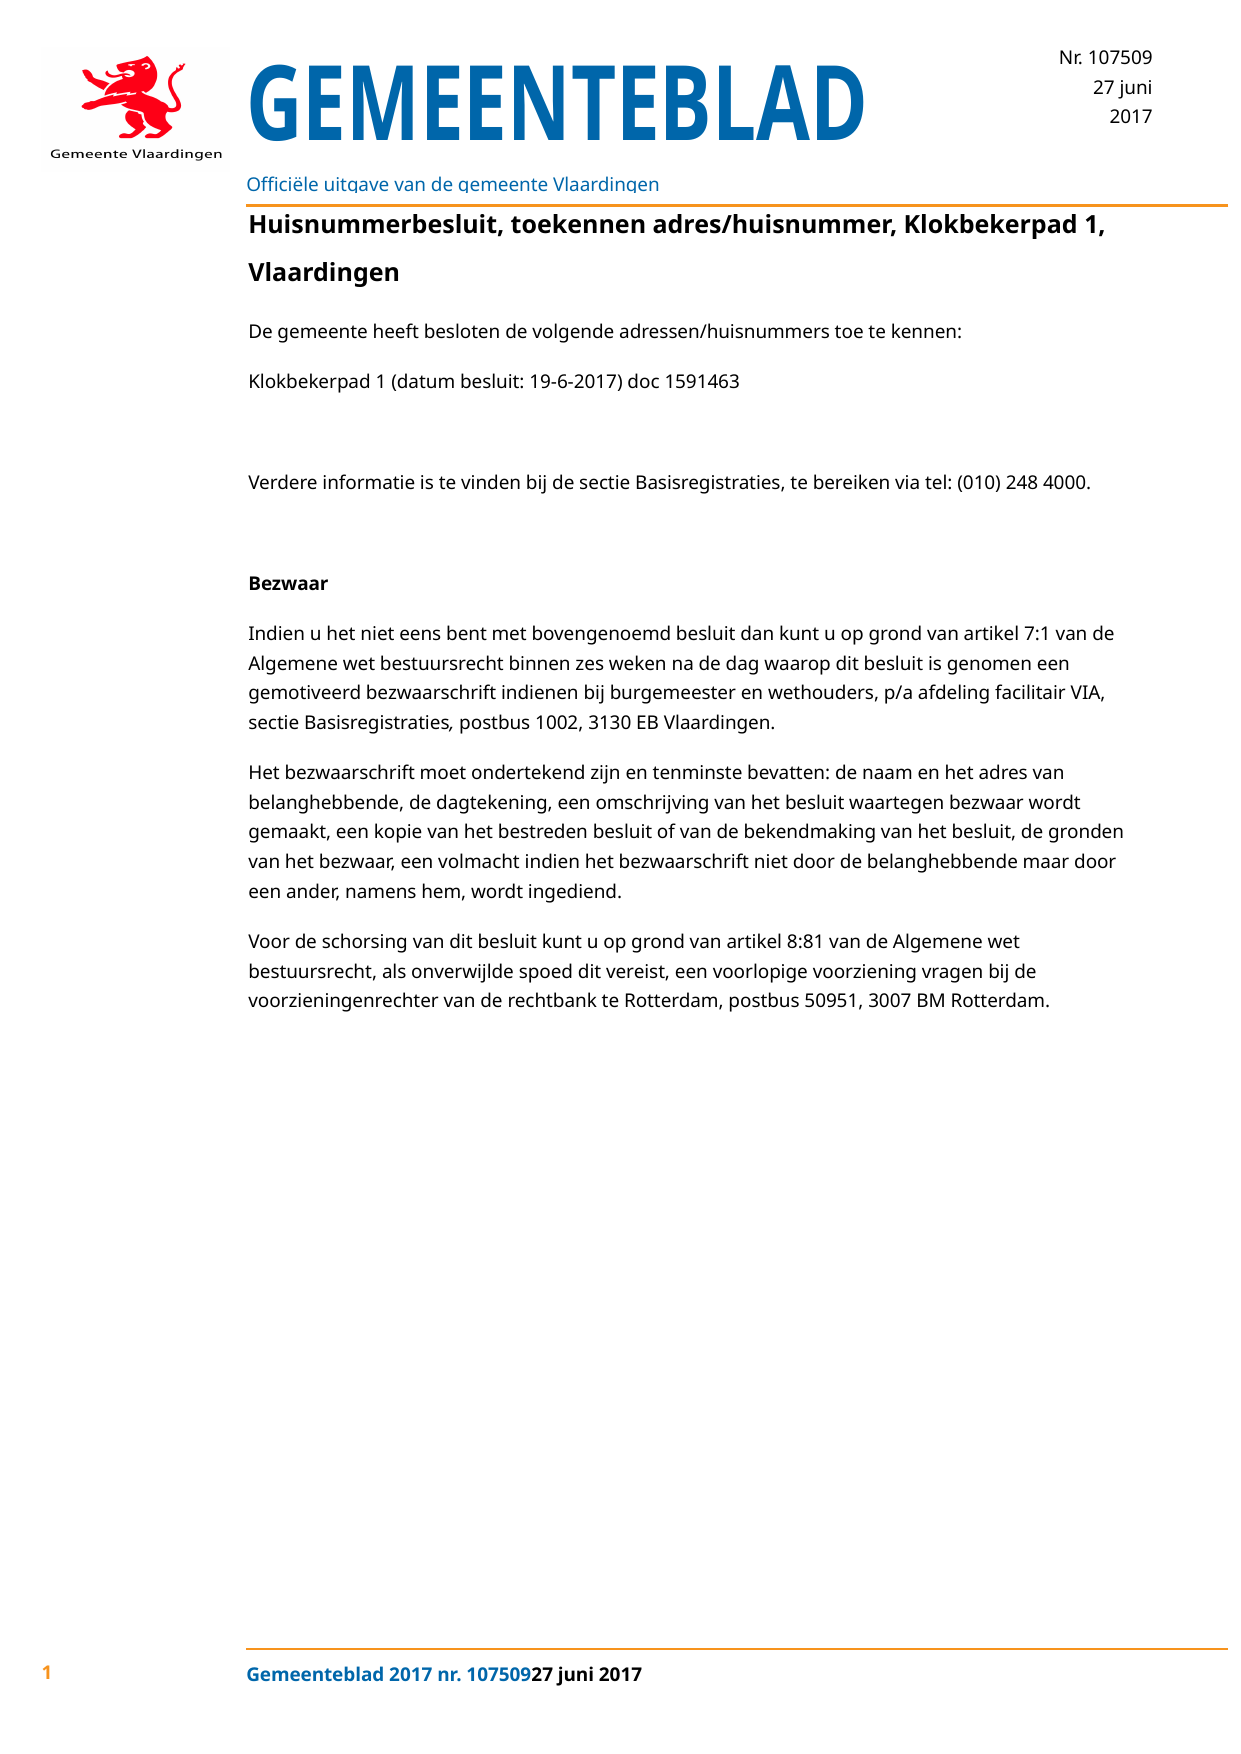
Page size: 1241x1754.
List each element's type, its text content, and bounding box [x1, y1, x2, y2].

text Voor de schorsing van dit besluit kunt u op grond van artikel 8:81 van de Algemene wet bestuursrecht, als onverwijlde spoed dit vereist, een voorlopige voorziening vragen bij de voorzieningenrechter van de rechtbank te Rotterdam, postbus 50951, 3007 BM Rotterdam. [248, 928, 1152, 1013]
text Indien u het niet eens bent met bovengenoemd besluit dan kunt u op grond van artikel 7:1 van de Algemene wet bestuursrecht binnen zes weken na de dag waarop dit besluit is genomen een gemotiveerd bezwaarschrift indienen bij burgemeester en wethouders, p/a afdeling facilitair VIA, sectie Basisregistraties, postbus 1002, 3130 EB Vlaardingen. [248, 620, 1152, 735]
text Verdere informatie is te vinden bij de sectie Basisregistraties, te bereiken via tel: (010) 248 4000. [248, 469, 1152, 495]
text Het bezwaarschrift moet ondertekend zijn en tenminste bevatten: de naam en het adres van belanghebbende, de dagtekening, een omschrijving van het besluit waartegen bezwaar wordt gemaakt, een kopie van het bestreden besluit of van de bekendmaking van het besluit, de gronden van het bezwaar, een volmacht indien het bezwaarschrift niet door de belanghebbende maar door een ander, namens hem, wordt ingediend. [248, 759, 1152, 904]
picture [41, 47, 231, 172]
text Bezwaar [248, 570, 1152, 596]
text Klokbekerpad 1 (datum besluit: 19-6-2017) doc 1591463 [248, 368, 1152, 394]
text De gemeente heeft besloten de volgende adressen/huisnummers toe te kennen: [248, 318, 1152, 344]
text Huisnummerbesluit, toekennen adres/huisnummer, Klokbekerpad 1, Vlaardingen [248, 207, 1152, 288]
